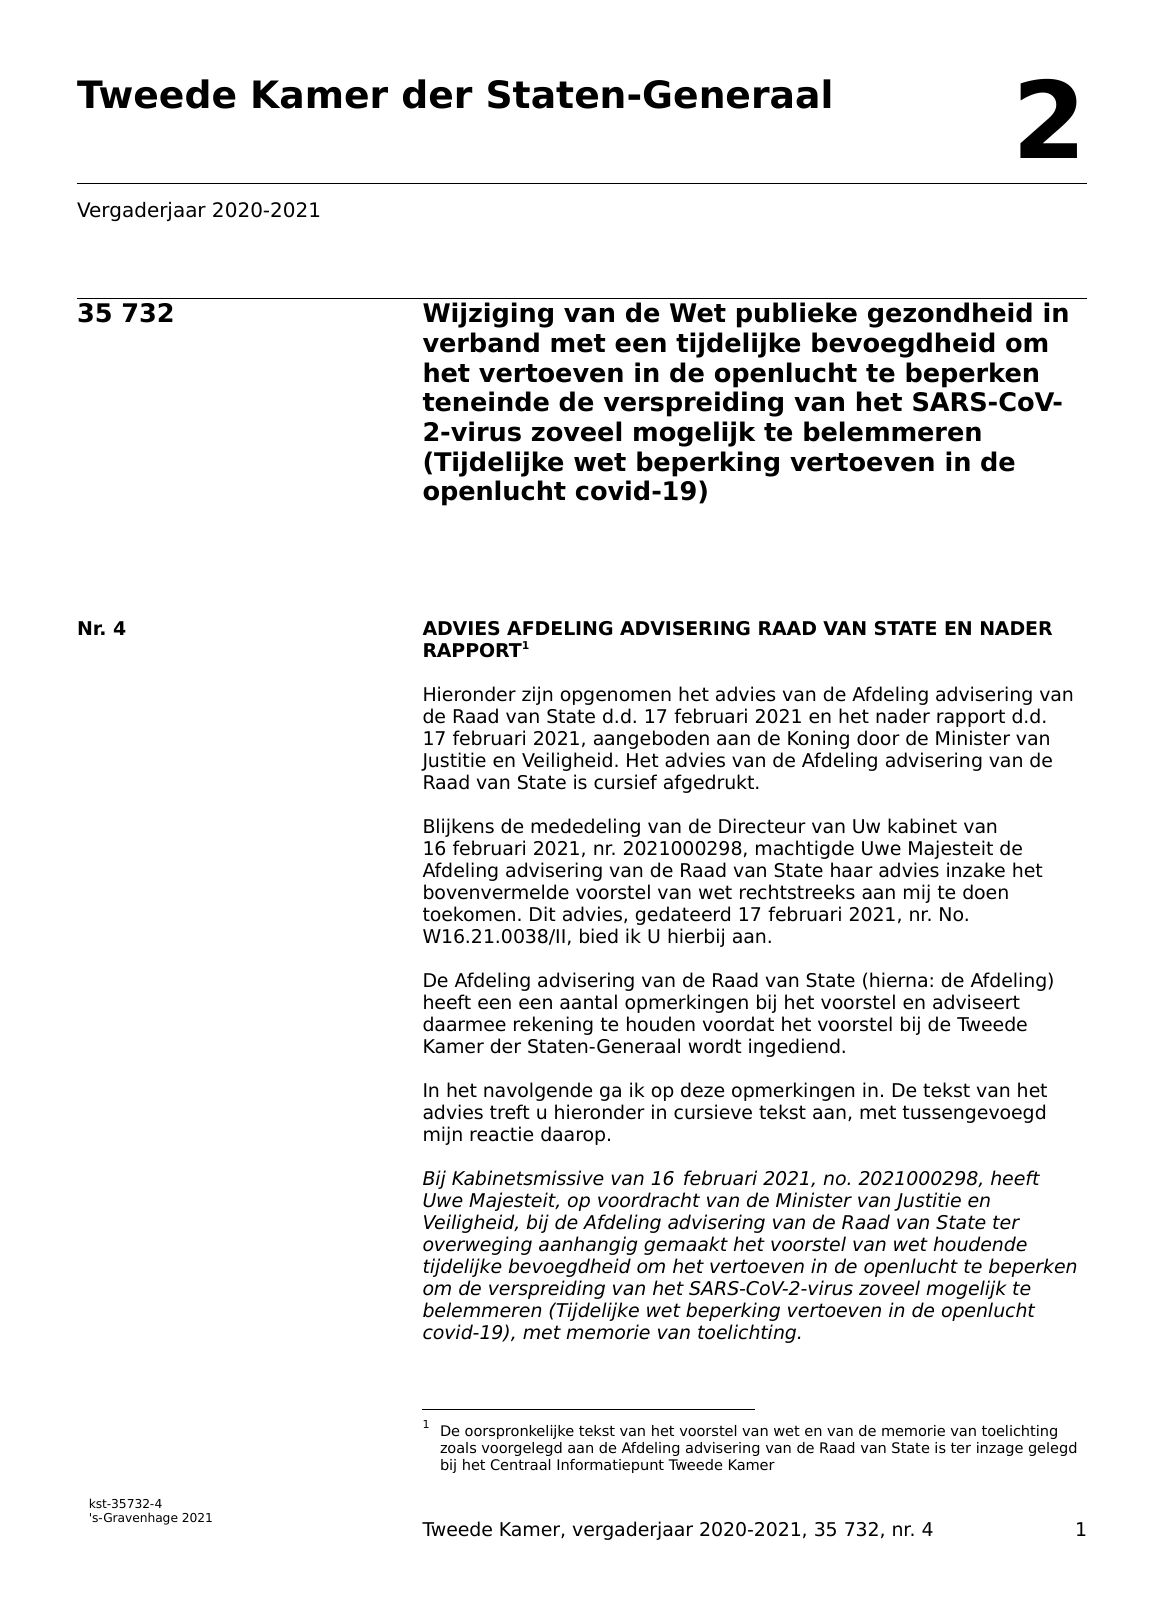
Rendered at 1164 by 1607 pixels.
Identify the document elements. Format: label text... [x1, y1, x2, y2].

subtitle Nr. 4 ADVIES AFDELING ADVISERING RAAD VAN STATE EN NADER RAPPORT [77, 618, 1087, 662]
subtitle 35 732 Wijziging van de Wet publieke gezondheid in verband met een tijdelijke bevoegdheid om het vertoeven in de openlucht te beperken teneinde de verspreiding van het SARS-CoV-2-virus zoveel mogelijk te belemmeren (Tijdelijke wet beperking vertoeven in de openlucht covid-19) [77, 299, 1087, 507]
text In het navolgende ga ik op deze opmerkingen in. De tekst van het advies treft u hieronder in cursieve tekst aan, met tussengevoegd mijn reactie daarop. [422, 1080, 1087, 1146]
table_header 2 [886, 59, 1087, 183]
text De Afdeling advisering van de Raad van State (hierna: de Afdeling) heeft een een aantal opmerkingen bij het voorstel en adviseert daarmee rekening te houden voordat het voorstel bij de Tweede Kamer der Staten-Generaal wordt ingediend. [422, 970, 1087, 1058]
text Hieronder zijn opgenomen het advies van de Afdeling advisering van de Raad van State d.d. 17 februari 2021 en het nader rapport d.d. 17 februari 2021, aangeboden aan de Koning door de Minister van Justitie en Veiligheid. Het advies van de Afdeling advisering van de Raad van State is cursief afgedrukt. [422, 684, 1087, 794]
text 's-Gravenhage 2021 [88, 1511, 323, 1525]
table_cell Vergaderjaar 2020-2021 [77, 184, 1087, 298]
text kst-35732-4 [88, 1497, 323, 1511]
text Blijkens de mededeling van de Directeur van Uw kabinet van 16 februari 2021, nr. 2021000298, machtigde Uwe Majesteit de Afdeling advisering van de Raad van State haar advies inzake het bovenvermelde voorstel van wet rechtstreeks aan mij te doen toekomen. Dit advies, gedateerd 17 februari 2021, nr. No. W16.21.0038/II, bied ik U hierbij aan. [422, 816, 1087, 948]
text De oorspronkelijke tekst van het voorstel van wet en van de memorie van toelichting zoals voorgelegd aan de Afdeling advisering van de Raad van State is ter inzage gelegd bij het Centraal Informatiepunt Tweede Kamer [422, 1418, 1087, 1474]
text Bij Kabinetsmissive van 16 februari 2021, no. 2021000298, heeft Uwe Majesteit, op voordracht van de Minister van Justitie en Veiligheid, bij de Afdeling advisering van de Raad van State ter overweging aanhangig gemaakt het voorstel van wet houdende tijdelijke bevoegdheid om het vertoeven in de openlucht te beperken om de verspreiding van het SARS-CoV-2-virus zoveel mogelijk te belemmeren (Tijdelijke wet beperking vertoeven in de openlucht covid-19), met memorie van toelichting. [422, 1168, 1087, 1344]
table_header Tweede Kamer der Staten-Generaal [77, 59, 886, 183]
